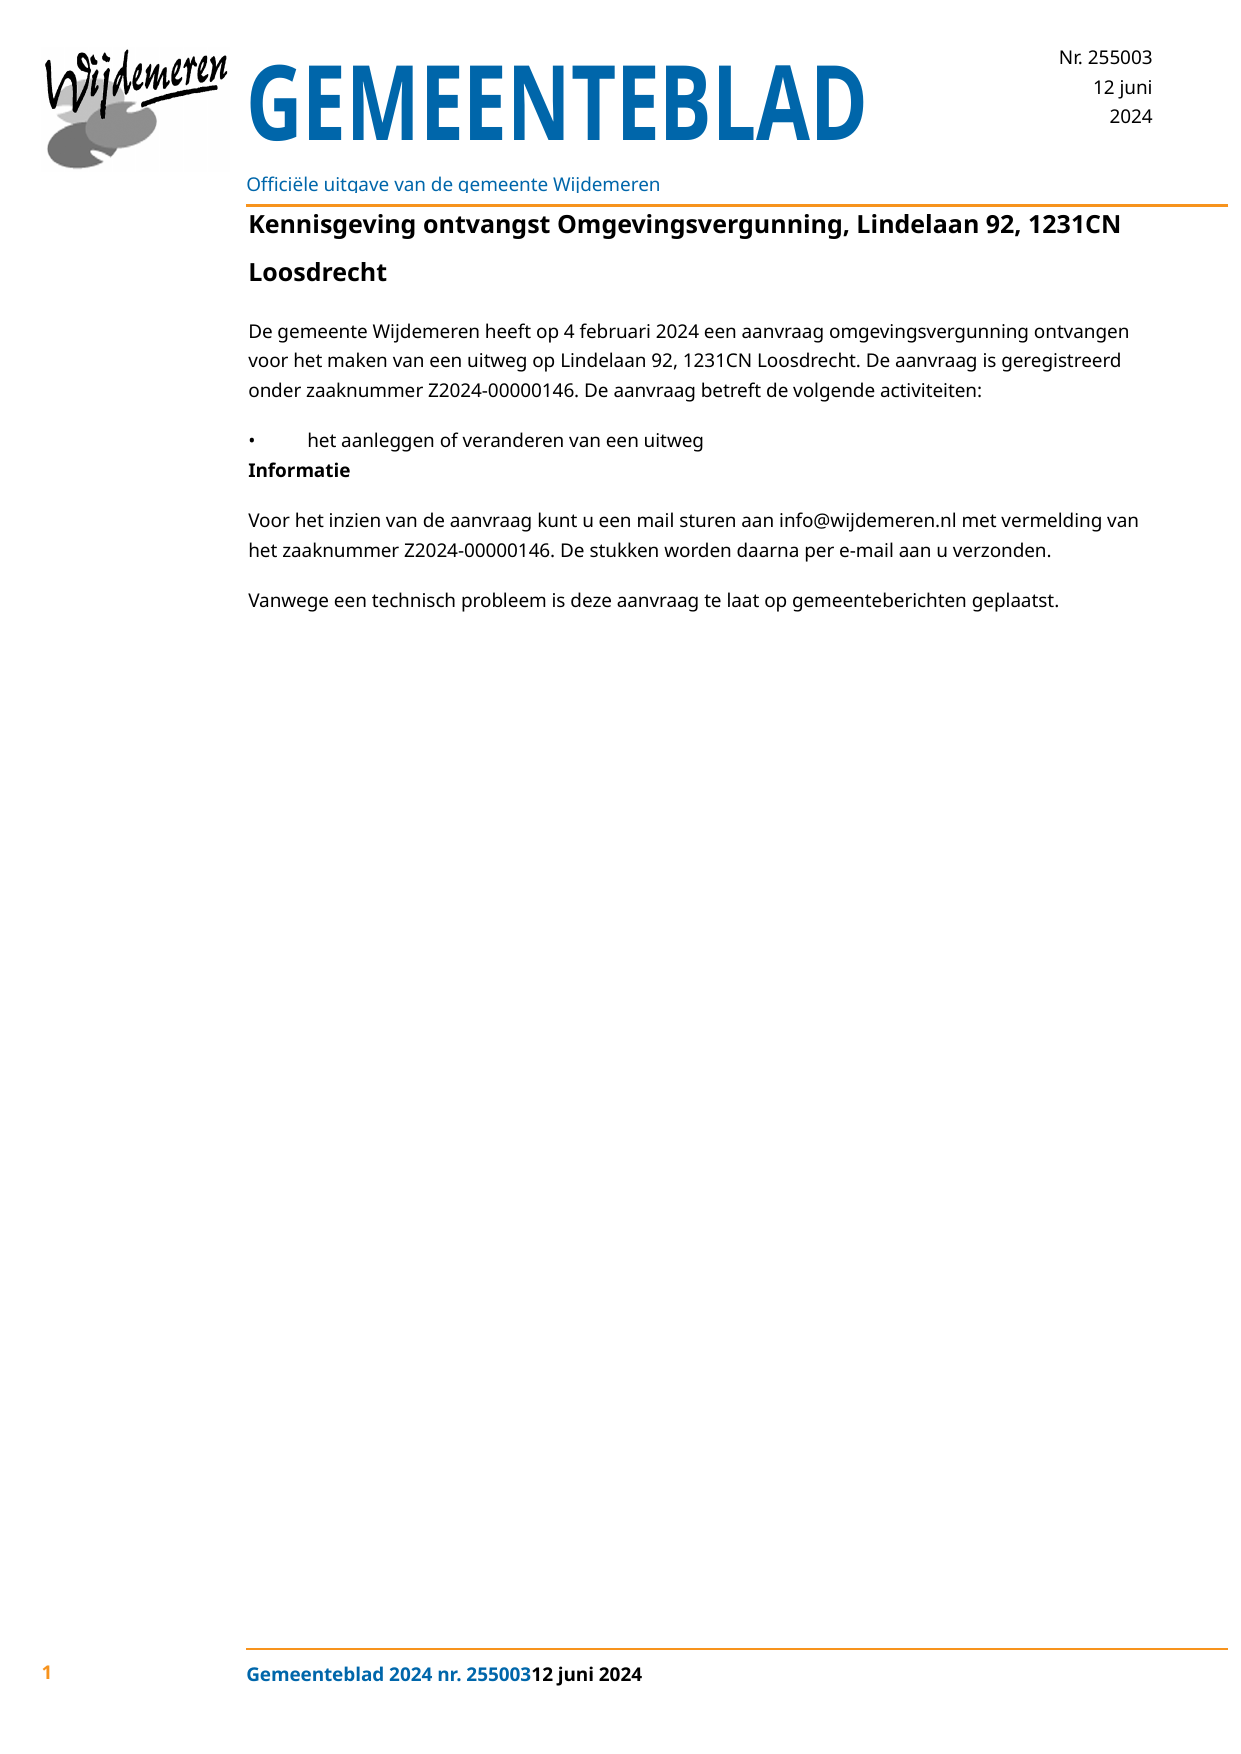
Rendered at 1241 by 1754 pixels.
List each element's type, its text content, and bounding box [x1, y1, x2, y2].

text Kennisgeving ontvangst Omgevingsvergunning, Lindelaan 92, 1231CN Loosdrecht [248, 207, 1152, 288]
text Voor het inzien van de aanvraag kunt u een mail sturen aan info@wijdemeren.nl met vermelding van het zaaknummer Z2024-00000146. De stukken worden daarna per e-mail aan u verzonden. [248, 507, 1152, 563]
text De gemeente Wijdemeren heeft op 4 februari 2024 een aanvraag omgevingsvergunning ontvangen voor het maken van een uitweg op Lindelaan 92, 1231CN Loosdrecht. De aanvraag is geregistreerd onder zaaknummer Z2024-00000146. De aanvraag betreft de volgende activiteiten: [248, 318, 1152, 403]
list het aanleggen of veranderen van een uitweg [248, 427, 1152, 453]
picture [41, 47, 231, 172]
text Vanwege een technisch probleem is deze aanvraag te laat op gemeenteberichten geplaatst. [248, 587, 1152, 613]
text Informatie [248, 457, 1152, 483]
